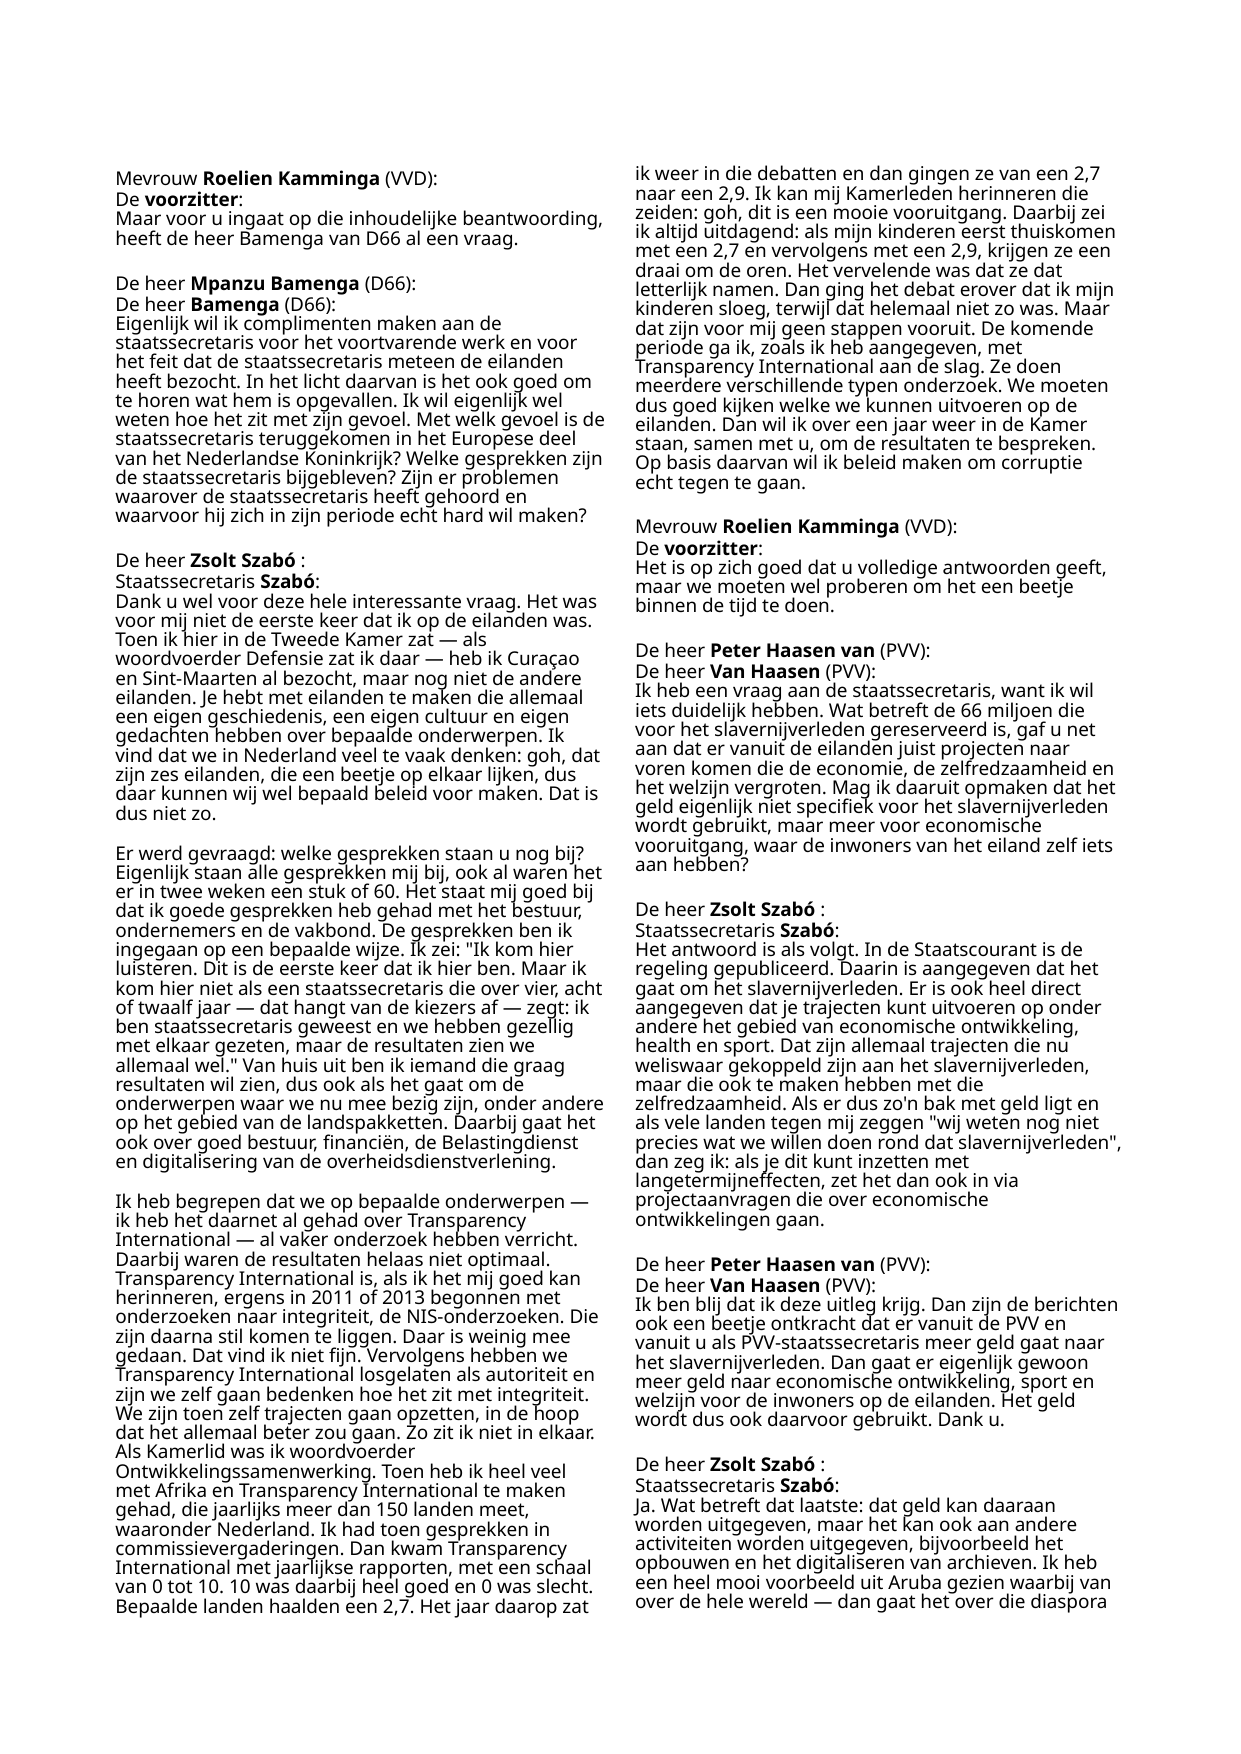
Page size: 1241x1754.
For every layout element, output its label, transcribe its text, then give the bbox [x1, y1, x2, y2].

text Dank u wel voor deze hele interessante vraag. Het was voor mij niet de eerste keer dat ik op de eilanden was. Toen ik hier in de Tweede Kamer zat — als woordvoerder Defensie zat ik daar — heb ik Curaçao en Sint-Maarten al bezocht, maar nog niet de andere eilanden. Je hebt met eilanden te maken die allemaal een eigen geschiedenis, een eigen cultuur en eigen gedachten hebben over bepaalde onderwerpen. Ik vind dat we in Nederland veel te vaak denken: goh, dat zijn zes eilanden, die een beetje op elkaar lijken, dus daar kunnen wij wel bepaald beleid voor maken. Dat is dus niet zo. [115, 593, 605, 824]
text Staatssecretaris Szabó: [635, 1477, 1125, 1497]
text De heer Zsolt Szabó : [635, 1452, 1125, 1477]
text De heer Van Haasen (PVV): [635, 1277, 1125, 1296]
text Ik heb begrepen dat we op bepaalde onderwerpen — ik heb het daarnet al gehad over Transparency International — al vaker onderzoek hebben verricht. Daarbij waren de resultaten helaas niet optimaal. Transparency International is, als ik het mij goed kan herinneren, ergens in 2011 of 2013 begonnen met onderzoeken naar integriteit, de NIS-onderzoeken. Die zijn daarna stil komen te liggen. Daar is weinig mee gedaan. Dat vind ik niet fijn. Vervolgens hebben we Transparency International losgelaten als autoriteit en zijn we zelf gaan bedenken hoe het zit met integriteit. We zijn toen zelf trajecten gaan opzetten, in de hoop dat het allemaal beter zou gaan. Zo zit ik niet in elkaar. Als Kamerlid was ik woordvoerder Ontwikkelingssamenwerking. Toen heb ik heel veel met Afrika en Transparency International te maken gehad, die jaarlijks meer dan 150 landen meet, waaronder Nederland. Ik had toen gesprekken in commissievergaderingen. Dan kwam Transparency International met jaarlijkse rapporten, met een schaal van 0 tot 10. 10 was daarbij heel goed en 0 was slecht. Bepaalde landen haalden een 2,7. Het jaar daarop zat [115, 1193, 605, 1617]
text Mevrouw Roelien Kamminga (VVD): [115, 165, 605, 191]
text De heer Peter Haasen van (PVV): [635, 637, 1125, 663]
text ik weer in die debatten en dan gingen ze van een 2,7 naar een 2,9. Ik kan mij Kamerleden herinneren die zeiden: goh, dit is een mooie vooruitgang. Daarbij zei ik altijd uitdagend: als mijn kinderen eerst thuiskomen met een 2,7 en vervolgens met een 2,9, krijgen ze een draai om de oren. Het vervelende was dat ze dat letterlijk namen. Dan ging het debat erover dat ik mijn kinderen sloeg, terwijl dat helemaal niet zo was. Maar dat zijn voor mij geen stappen vooruit. De komende periode ga ik, zoals ik heb aangegeven, met Transparency International aan de slag. Ze doen meerdere verschillende typen onderzoek. We moeten dus goed kijken welke we kunnen uitvoeren op de eilanden. Dan wil ik over een jaar weer in de Kamer staan, samen met u, om de resultaten te bespreken. Op basis daarvan wil ik beleid maken om corruptie echt tegen te gaan. [635, 165, 1125, 493]
text De heer Zsolt Szabó : [635, 896, 1125, 922]
text Maar voor u ingaat op die inhoudelijke beantwoording, heeft de heer Bamenga van D66 al een vraag. [115, 210, 605, 249]
text Er werd gevraagd: welke gesprekken staan u nog bij? Eigenlijk staan alle gesprekken mij bij, ook al waren het er in twee weken een stuk of 60. Het staat mij goed bij dat ik goede gesprekken heb gehad met het bestuur, ondernemers en de vakbond. De gesprekken ben ik ingegaan op een bepaalde wijze. Ik zei: "Ik kom hier luisteren. Dit is de eerste keer dat ik hier ben. Maar ik kom hier niet als een staatssecretaris die over vier, acht of twaalf jaar — dat hangt van de kiezers af — zegt: ik ben staatssecretaris geweest en we hebben gezellig met elkaar gezeten, maar de resultaten zien we allemaal wel." Van huis uit ben ik iemand die graag resultaten wil zien, dus ook als het gaat om de onderwerpen waar we nu mee bezig zijn, onder andere op het gebied van de landspakketten. Daarbij gaat het ook over goed bestuur, financiën, de Belastingdienst en digitalisering van de overheidsdienstverlening. [115, 844, 605, 1172]
text De heer Bamenga (D66): [115, 296, 605, 315]
text Ja. Wat betreft dat laatste: dat geld kan daaraan worden uitgegeven, maar het kan ook aan andere activiteiten worden uitgegeven, bijvoorbeeld het opbouwen en het digitaliseren van archieven. Ik heb een heel mooi voorbeeld uit Aruba gezien waarbij van over de hele wereld — dan gaat het over die diaspora [635, 1497, 1125, 1612]
text Ik ben blij dat ik deze uitleg krijg. Dan zijn de berichten ook een beetje ontkracht dat er vanuit de PVV en vanuit u als PVV-staatssecretaris meer geld gaat naar het slavernijverleden. Dan gaat er eigenlijk gewoon meer geld naar economische ontwikkeling, sport en welzijn voor de inwoners op de eilanden. Het geld wordt dus ook daarvoor gebruikt. Dank u. [635, 1296, 1125, 1431]
text Staatssecretaris Szabó: [115, 573, 605, 593]
text De voorzitter: [115, 191, 605, 210]
text Het is op zich goed dat u volledige antwoorden geeft, maar we moeten wel proberen om het een beetje binnen de tijd te doen. [635, 559, 1125, 617]
text Ik heb een vraag aan de staatssecretaris, want ik wil iets duidelijk hebben. Wat betreft de 66 miljoen die voor het slavernijverleden gereserveerd is, gaf u net aan dat er vanuit de eilanden juist projecten naar voren komen die de economie, de zelfredzaamheid en het welzijn vergroten. Mag ik daaruit opmaken dat het geld eigenlijk niet specifiek voor het slavernijverleden wordt gebruikt, maar meer voor economische vooruitgang, waar de inwoners van het eiland zelf iets aan hebben? [635, 682, 1125, 875]
text De heer Mpanzu Bamenga (D66): [115, 270, 605, 296]
text Staatssecretaris Szabó: [635, 922, 1125, 941]
text De heer Zsolt Szabó : [115, 548, 605, 573]
text Mevrouw Roelien Kamminga (VVD): [635, 514, 1125, 539]
text De heer Van Haasen (PVV): [635, 663, 1125, 682]
text De voorzitter: [635, 539, 1125, 559]
text Eigenlijk wil ik complimenten maken aan de staatssecretaris voor het voortvarende werk en voor het feit dat de staatssecretaris meteen de eilanden heeft bezocht. In het licht daarvan is het ook goed om te horen wat hem is opgevallen. Ik wil eigenlijk wel weten hoe het zit met zijn gevoel. Met welk gevoel is de staatssecretaris teruggekomen in het Europese deel van het Nederlandse Koninkrijk? Welke gesprekken zijn de staatssecretaris bijgebleven? Zijn er problemen waarover de staatssecretaris heeft gehoord en waarvoor hij zich in zijn periode echt hard wil maken? [115, 315, 605, 527]
text Het antwoord is als volgt. In de Staatscourant is de regeling gepubliceerd. Daarin is aangegeven dat het gaat om het slavernijverleden. Er is ook heel direct aangegeven dat je trajecten kunt uitvoeren op onder andere het gebied van economische ontwikkeling, health en sport. Dat zijn allemaal trajecten die nu weliswaar gekoppeld zijn aan het slavernijverleden, maar die ook te maken hebben met die zelfredzaamheid. Als er dus zo'n bak met geld ligt en als vele landen tegen mij zeggen "wij weten nog niet precies wat we willen doen rond dat slavernijverleden", dan zeg ik: als je dit kunt inzetten met langetermijneffecten, zet het dan ook in via projectaanvragen die over economische ontwikkelingen gaan. [635, 941, 1125, 1230]
text De heer Peter Haasen van (PVV): [635, 1251, 1125, 1277]
